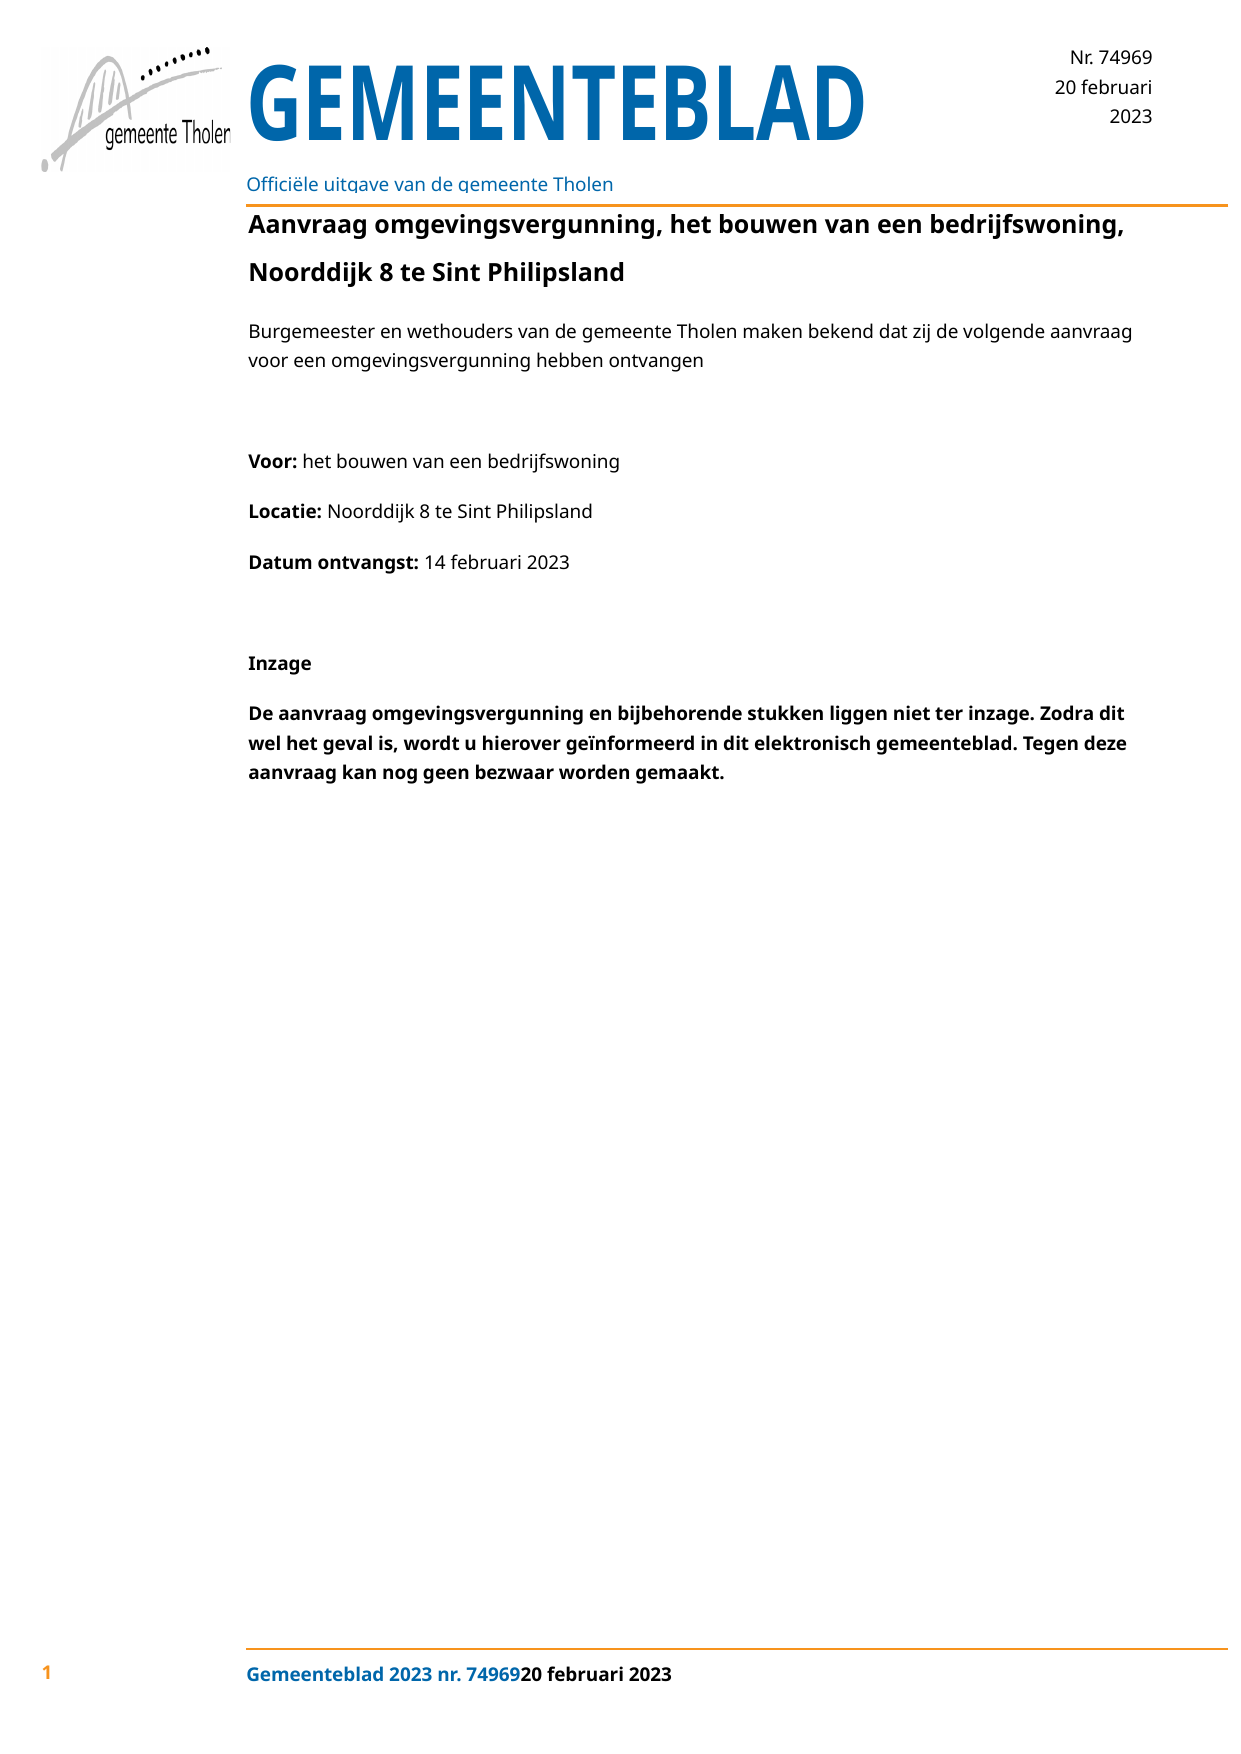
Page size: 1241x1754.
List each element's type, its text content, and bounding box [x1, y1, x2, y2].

text Locatie: Noorddijk 8 te Sint Philipsland [248, 499, 1152, 524]
text De aanvraag omgevingsvergunning en bijbehorende stukken liggen niet ter inzage. Zodra dit wel het geval is, wordt u hierover geïnformeerd in dit elektronisch gemeenteblad. Tegen deze aanvraag kan nog geen bezwaar worden gemaakt. [248, 700, 1152, 785]
text Aanvraag omgevingsvergunning, het bouwen van een bedrijfswoning, Noorddijk 8 te Sint Philipsland [248, 207, 1152, 288]
text Inzage [248, 650, 1152, 676]
text Voor: het bouwen van een bedrijfswoning [248, 448, 1152, 474]
text Datum ontvangst: 14 februari 2023 [248, 549, 1152, 575]
text Burgemeester en wethouders van de gemeente Tholen maken bekend dat zij de volgende aanvraag voor een omgevingsvergunning hebben ontvangen [248, 318, 1152, 373]
picture [41, 47, 231, 172]
